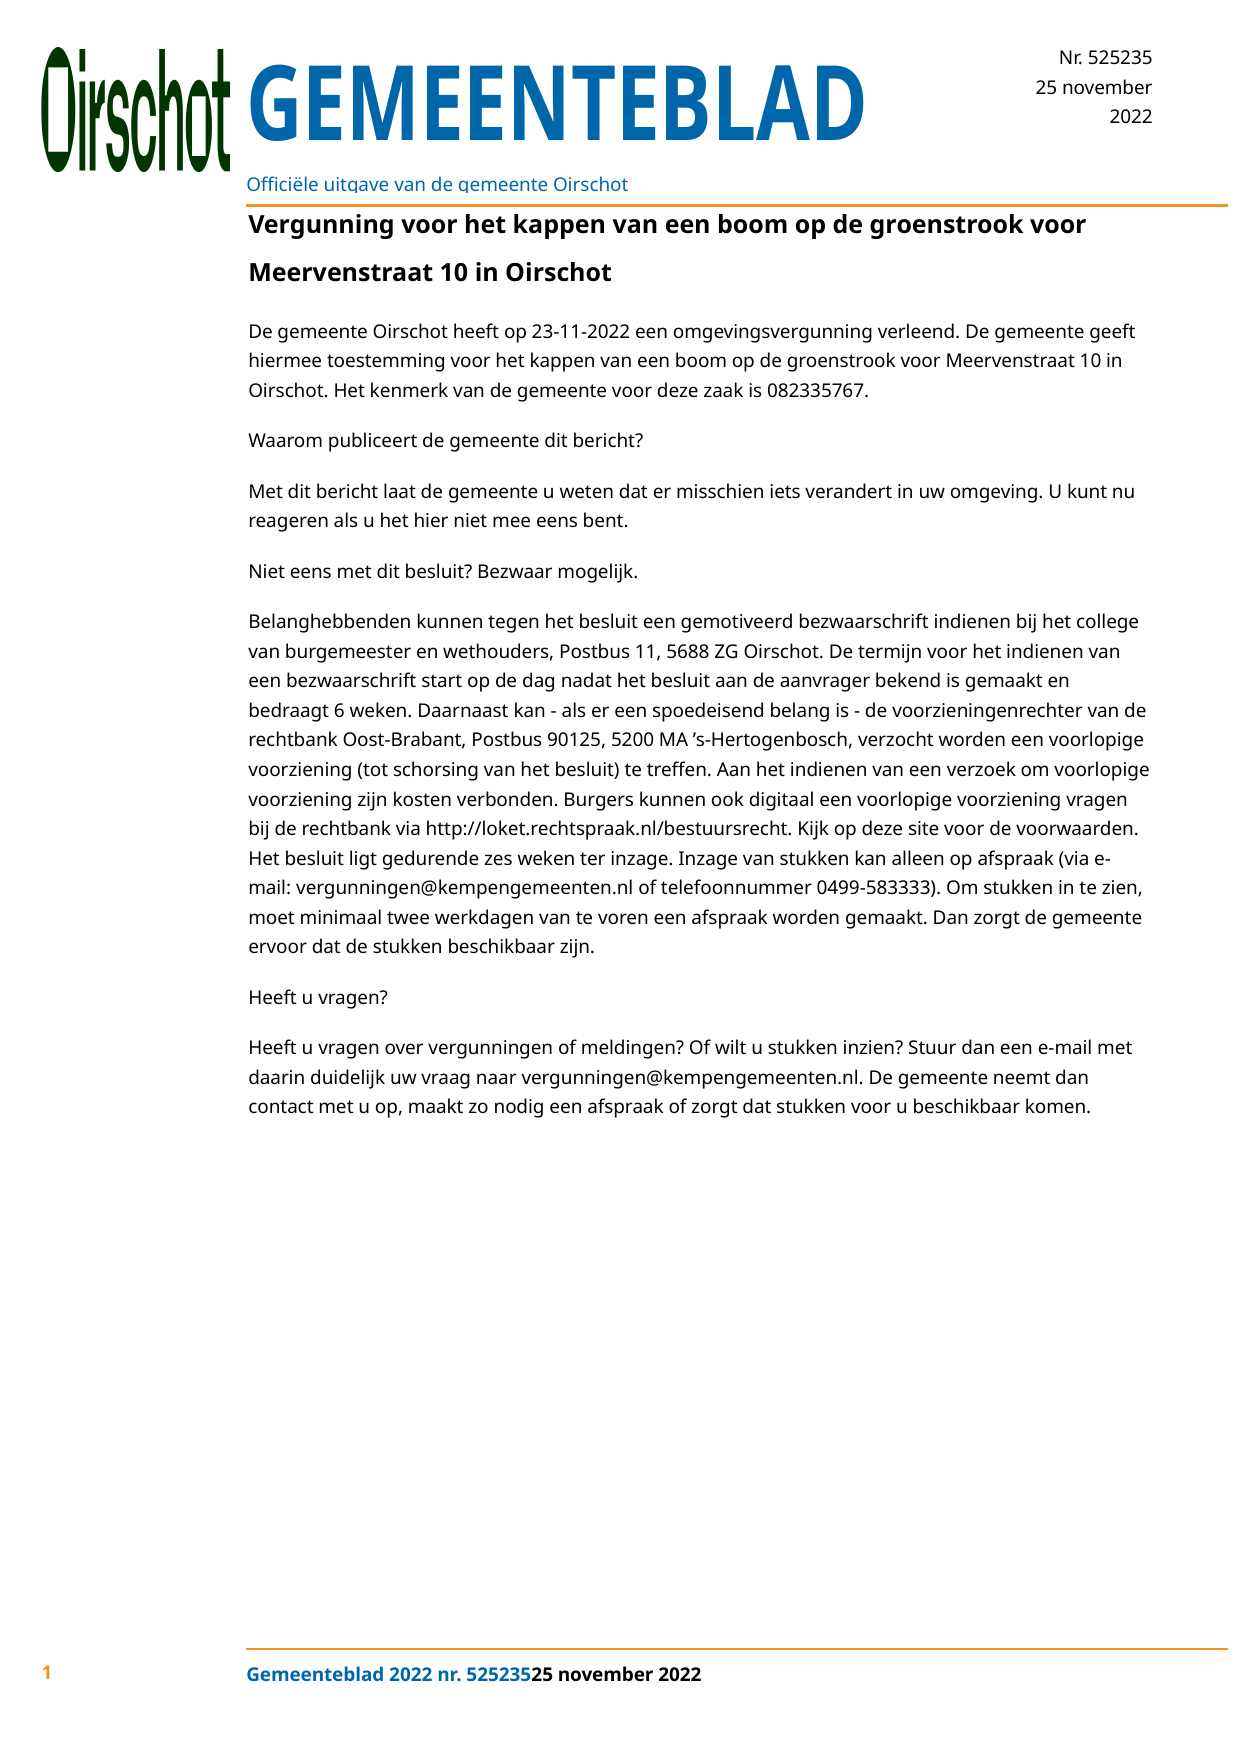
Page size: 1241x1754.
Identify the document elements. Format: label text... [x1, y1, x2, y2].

text Heeft u vragen over vergunningen of meldingen? Of wilt u stukken inzien? Stuur dan een e-mail met daarin duidelijk uw vraag naar vergunningen@kempengemeenten.nl. De gemeente neemt dan contact met u op, maakt zo nodig een afspraak of zorgt dat stukken voor u beschikbaar komen. [248, 1034, 1152, 1119]
text Waarom publiceert de gemeente dit bericht? [248, 427, 1152, 453]
text Vergunning voor het kappen van een boom op de groenstrook voor Meervenstraat 10 in Oirschot [248, 207, 1152, 288]
text De gemeente Oirschot heeft op 23-11-2022 een omgevingsvergunning verleend. De gemeente geeft hiermee toestemming voor het kappen van een boom op de groenstrook voor Meervenstraat 10 in Oirschot. Het kenmerk van de gemeente voor deze zaak is 082335767. [248, 318, 1152, 403]
picture [41, 47, 231, 172]
text Belanghebbenden kunnen tegen het besluit een gemotiveerd bezwaarschrift indienen bij het college van burgemeester en wethouders, Postbus 11, 5688 ZG Oirschot. De termijn voor het indienen van een bezwaarschrift start op de dag nadat het besluit aan de aanvrager bekend is gemaakt en bedraagt 6 weken. Daarnaast kan - als er een spoedeisend belang is - de voorzieningenrechter van de rechtbank Oost-Brabant, Postbus 90125, 5200 MA ’s-Hertogenbosch, verzocht worden een voorlopige voorziening (tot schorsing van het besluit) te treffen. Aan het indienen van een verzoek om voorlopige voorziening zijn kosten verbonden. Burgers kunnen ook digitaal een voorlopige voorziening vragen bij de rechtbank via http://loket.rechtspraak.nl/bestuursrecht. Kijk op deze site voor de voorwaarden. Het besluit ligt gedurende zes weken ter inzage. Inzage van stukken kan alleen op afspraak (via e-mail: vergunningen@kempengemeenten.nl of telefoonnummer 0499-583333). Om stukken in te zien, moet minimaal twee werkdagen van te voren een afspraak worden gemaakt. Dan zorgt de gemeente ervoor dat de stukken beschikbaar zijn. [248, 608, 1152, 959]
text Met dit bericht laat de gemeente u weten dat er misschien iets verandert in uw omgeving. U kunt nu reageren als u het hier niet mee eens bent. [248, 478, 1152, 533]
text Niet eens met dit besluit? Bezwaar mogelijk. [248, 558, 1152, 584]
text Heeft u vragen? [248, 984, 1152, 1010]
